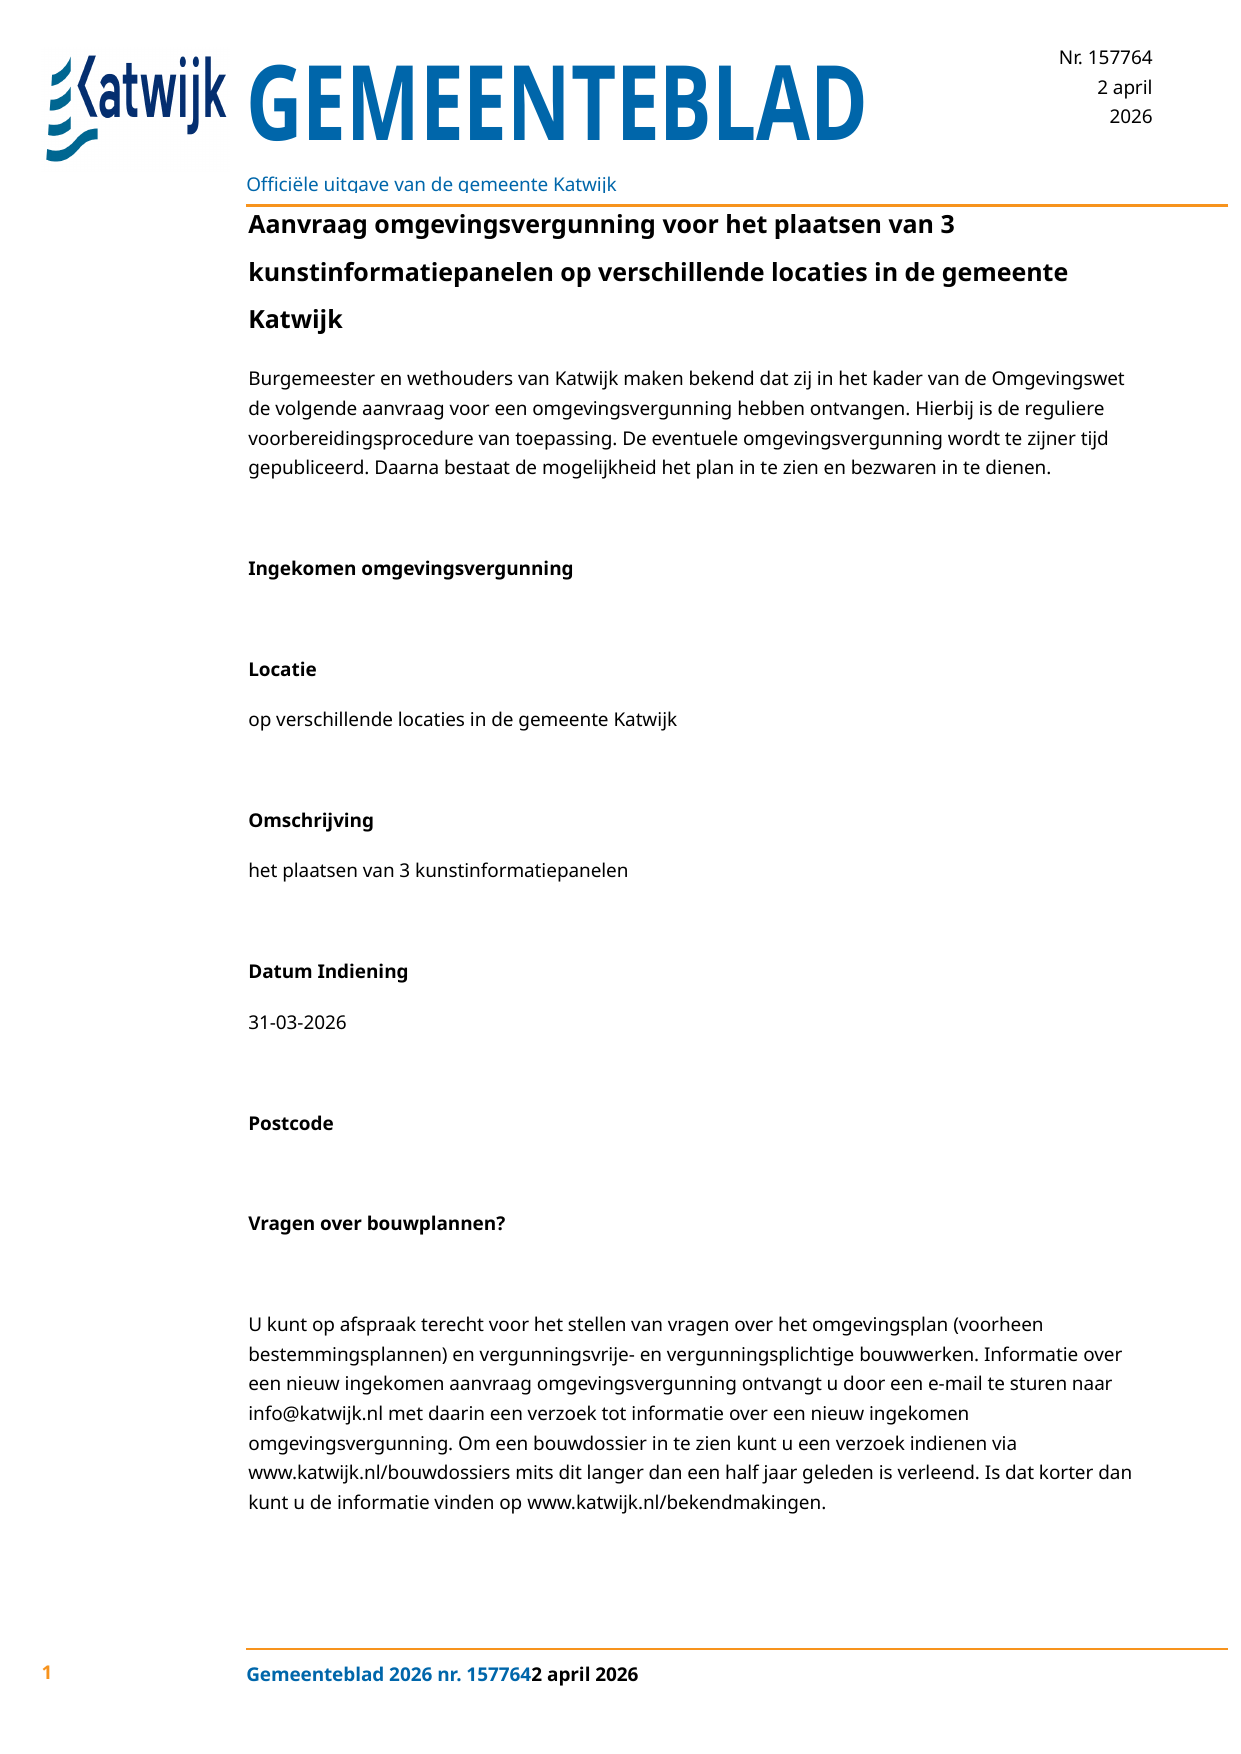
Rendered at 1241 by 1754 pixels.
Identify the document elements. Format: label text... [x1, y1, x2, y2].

text het plaatsen van 3 kunstinformatiepanelen [248, 858, 1152, 883]
text Burgemeester en wethouders van Katwijk maken bekend dat zij in het kader van de Omgevingswet de volgende aanvraag voor een omgevingsvergunning hebben ontvangen. Hierbij is de reguliere voorbereidingsprocedure van toepassing. De eventuele omgevingsvergunning wordt te zijner tijd gepubliceerd. Daarna bestaat de mogelijkheid het plan in te zien en bezwaren in te dienen. [248, 366, 1152, 480]
text Omschrijving [248, 807, 1152, 833]
picture [41, 47, 231, 172]
text Ingekomen omgevingsvergunning [248, 555, 1152, 581]
text U kunt op afspraak terecht voor het stellen van vragen over het omgevingsplan (voorheen bestemmingsplannen) en vergunningsvrije- en vergunningsplichtige bouwwerken. Informatie over een nieuw ingekomen aanvraag omgevingsvergunning ontvangt u door een e-mail te sturen naar info@katwijk.nl met daarin een verzoek tot informatie over een nieuw ingekomen omgevingsvergunning. Om een bouwdossier in te zien kunt u een verzoek indienen via www.katwijk.nl/bouwdossiers mits dit langer dan een half jaar geleden is verleend. Is dat korter dan kunt u de informatie vinden op www.katwijk.nl/bekendmakingen. [248, 1311, 1152, 1514]
text Aanvraag omgevingsvergunning voor het plaatsen van 3 kunstinformatiepanelen op verschillende locaties in de gemeente Katwijk [248, 207, 1152, 336]
text 31-03-2026 [248, 1009, 1152, 1034]
text Locatie [248, 656, 1152, 682]
text op verschillende locaties in de gemeente Katwijk [248, 706, 1152, 732]
text Postcode [248, 1110, 1152, 1135]
text Datum Indiening [248, 958, 1152, 984]
text Vragen over bouwplannen? [248, 1211, 1152, 1236]
